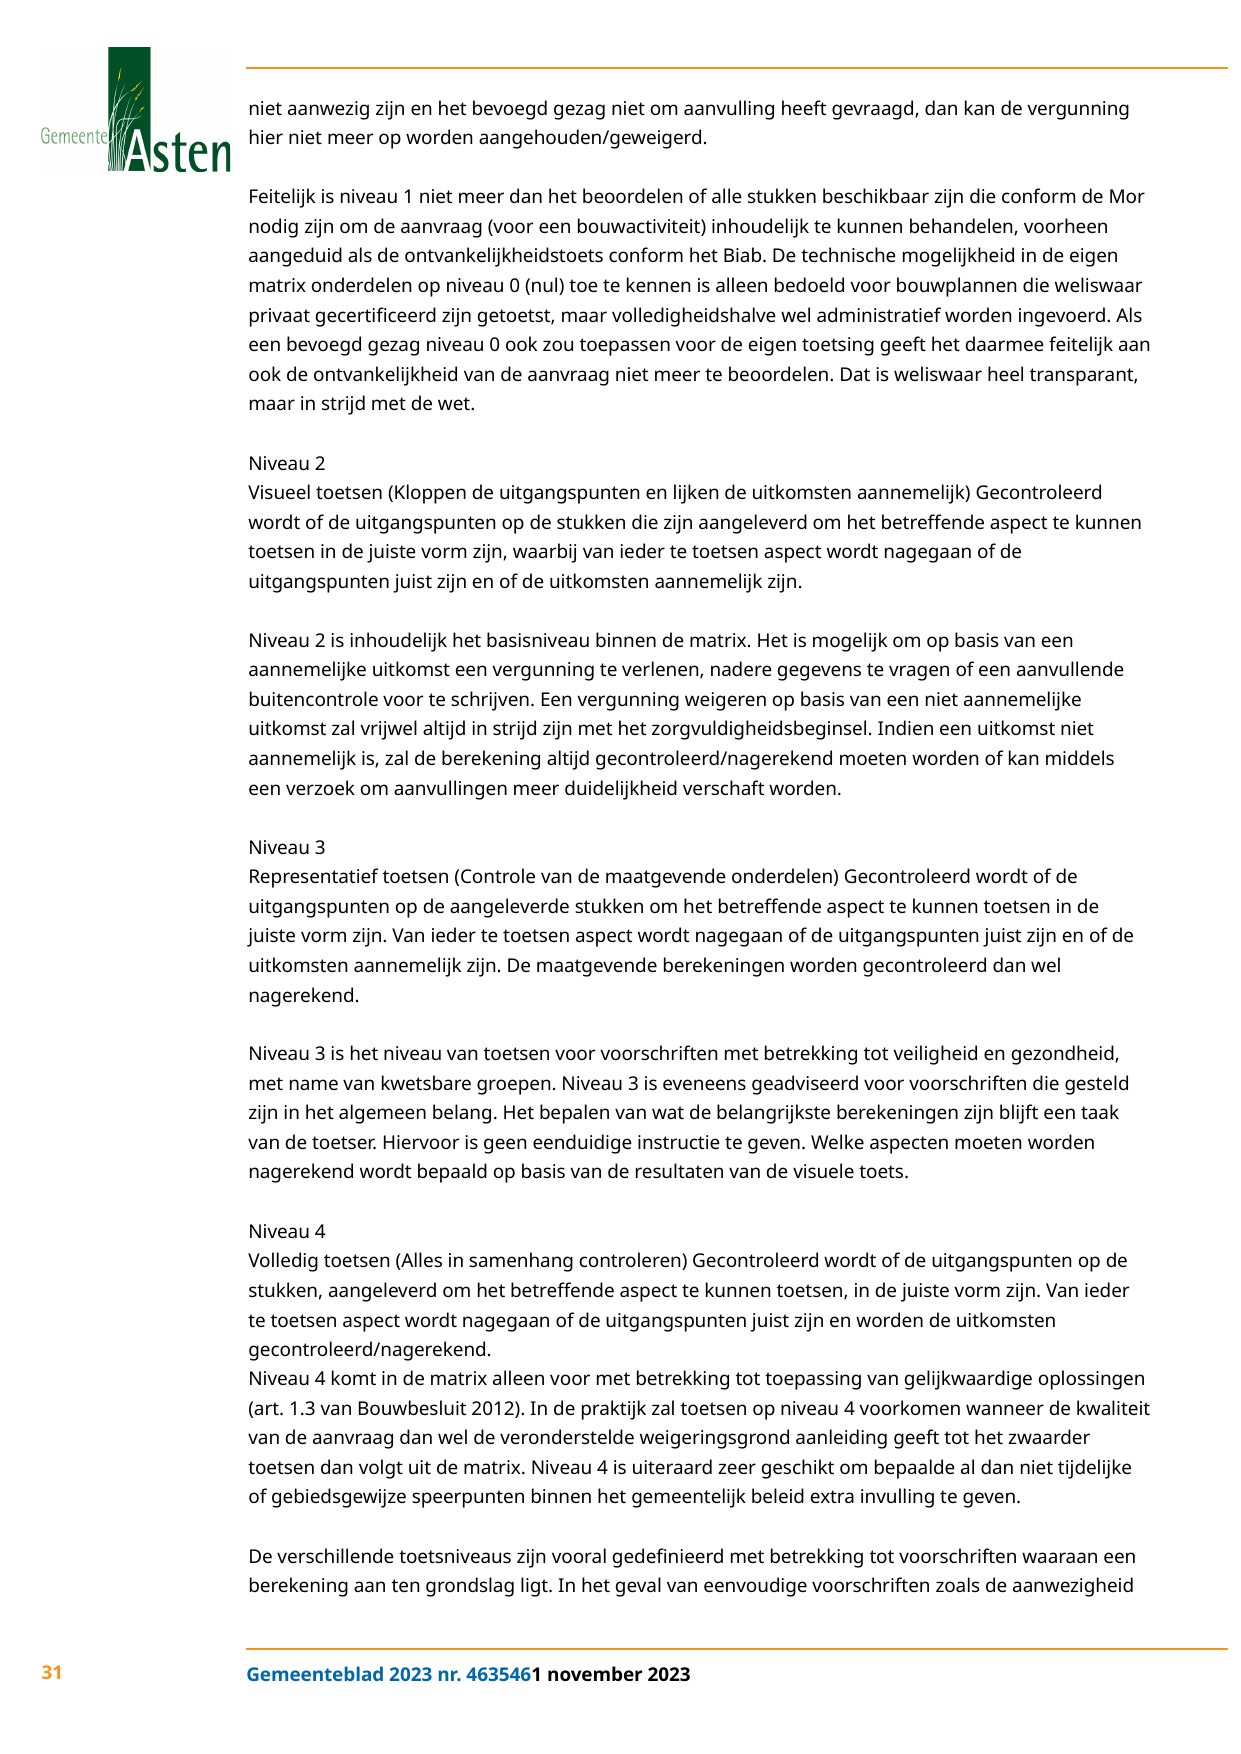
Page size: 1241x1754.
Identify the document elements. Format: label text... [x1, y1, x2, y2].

picture [41, 47, 231, 172]
table_header Niveau 4 Volledig toetsen (Alles in samenhang controleren) Gecontroleerd wordt of de uitgangspunten op de stukken, aangeleverd om het betreffende aspect te kunnen toetsen, in de juiste vorm zijn. Van ieder te toetsen aspect wordt nagegaan of de uitgangspunten juist zijn en worden de uitkomsten gecontroleerd/nagerekend. [248, 1218, 1152, 1362]
text Niveau 3 is het niveau van toetsen voor voorschriften met betrekking tot veiligheid en gezondheid, met name van kwetsbare groepen. Niveau 3 is eveneens geadviseerd voor voorschriften die gesteld zijn in het algemeen belang. Het bepalen van wat de belangrijkste berekeningen zijn blijft een taak van de toetser. Hiervoor is geen eenduidige instructie te geven. Welke aspecten moeten worden nagerekend wordt bepaald op basis van de resultaten van de visuele toets. [248, 1040, 1152, 1184]
text Feitelijk is niveau 1 niet meer dan het beoordelen of alle stukken beschikbaar zijn die conform de Mor nodig zijn om de aanvraag (voor een bouwactiviteit) inhoudelijk te kunnen behandelen, voorheen aangeduid als de ontvankelijkheidstoets conform het Biab. De technische mogelijkheid in de eigen matrix onderdelen op niveau 0 (nul) toe te kennen is alleen bedoeld voor bouwplannen die weliswaar privaat gecertificeerd zijn getoetst, maar volledigheidshalve wel administratief worden ingevoerd. Als een bevoegd gezag niveau 0 ook zou toepassen voor de eigen toetsing geeft het daarmee feitelijk aan ook de ontvankelijkheid van de aanvraag niet meer te beoordelen. Dat is weliswaar heel transparant, maar in strijd met de wet. [248, 183, 1152, 416]
text niet aanwezig zijn en het bevoegd gezag niet om aanvulling heeft gevraagd, dan kan de vergunning hier niet meer op worden aangehouden/geweigerd. [248, 95, 1152, 150]
table_header Niveau 3 Representatief toetsen (Controle van de maatgevende onderdelen) Gecontroleerd wordt of de uitgangspunten op de aangeleverde stukken om het betreffende aspect te kunnen toetsen in de juiste vorm zijn. Van ieder te toetsen aspect wordt nagegaan of de uitgangspunten juist zijn en of de uitkomsten aannemelijk zijn. De maatgevende berekeningen worden gecontroleerd dan wel nagerekend. [248, 834, 1152, 1008]
table_header Niveau 2 Visueel toetsen (Kloppen de uitgangspunten en lijken de uitkomsten aannemelijk) Gecontroleerd wordt of de uitgangspunten op de stukken die zijn aangeleverd om het betreffende aspect te kunnen toetsen in de juiste vorm zijn, waarbij van ieder te toetsen aspect wordt nagegaan of de uitgangspunten juist zijn en of de uitkomsten aannemelijk zijn. [248, 450, 1152, 594]
text Niveau 4 komt in de matrix alleen voor met betrekking tot toepassing van gelijkwaardige oplossingen (art. 1.3 van Bouwbesluit 2012). In de praktijk zal toetsen op niveau 4 voorkomen wanneer de kwaliteit van de aanvraag dan wel de veronderstelde weigeringsgrond aanleiding geeft tot het zwaarder toetsen dan volgt uit de matrix. Niveau 4 is uiteraard zeer geschikt om bepaalde al dan niet tijdelijke of gebiedsgewijze speerpunten binnen het gemeentelijk beleid extra invulling te geven. [248, 1365, 1152, 1509]
text De verschillende toetsniveaus zijn vooral gedefinieerd met betrekking tot voorschriften waaraan een berekening aan ten grondslag ligt. In het geval van eenvoudige voorschriften zoals de aanwezigheid [248, 1543, 1152, 1598]
text Niveau 2 is inhoudelijk het basisniveau binnen de matrix. Het is mogelijk om op basis van een aannemelijke uitkomst een vergunning te verlenen, nadere gegevens te vragen of een aanvullende buitencontrole voor te schrijven. Een vergunning weigeren op basis van een niet aannemelijke uitkomst zal vrijwel altijd in strijd zijn met het zorgvuldigheidsbeginsel. Indien een uitkomst niet aannemelijk is, zal de berekening altijd gecontroleerd/nagerekend moeten worden of kan middels een verzoek om aanvullingen meer duidelijkheid verschaft worden. [248, 627, 1152, 800]
